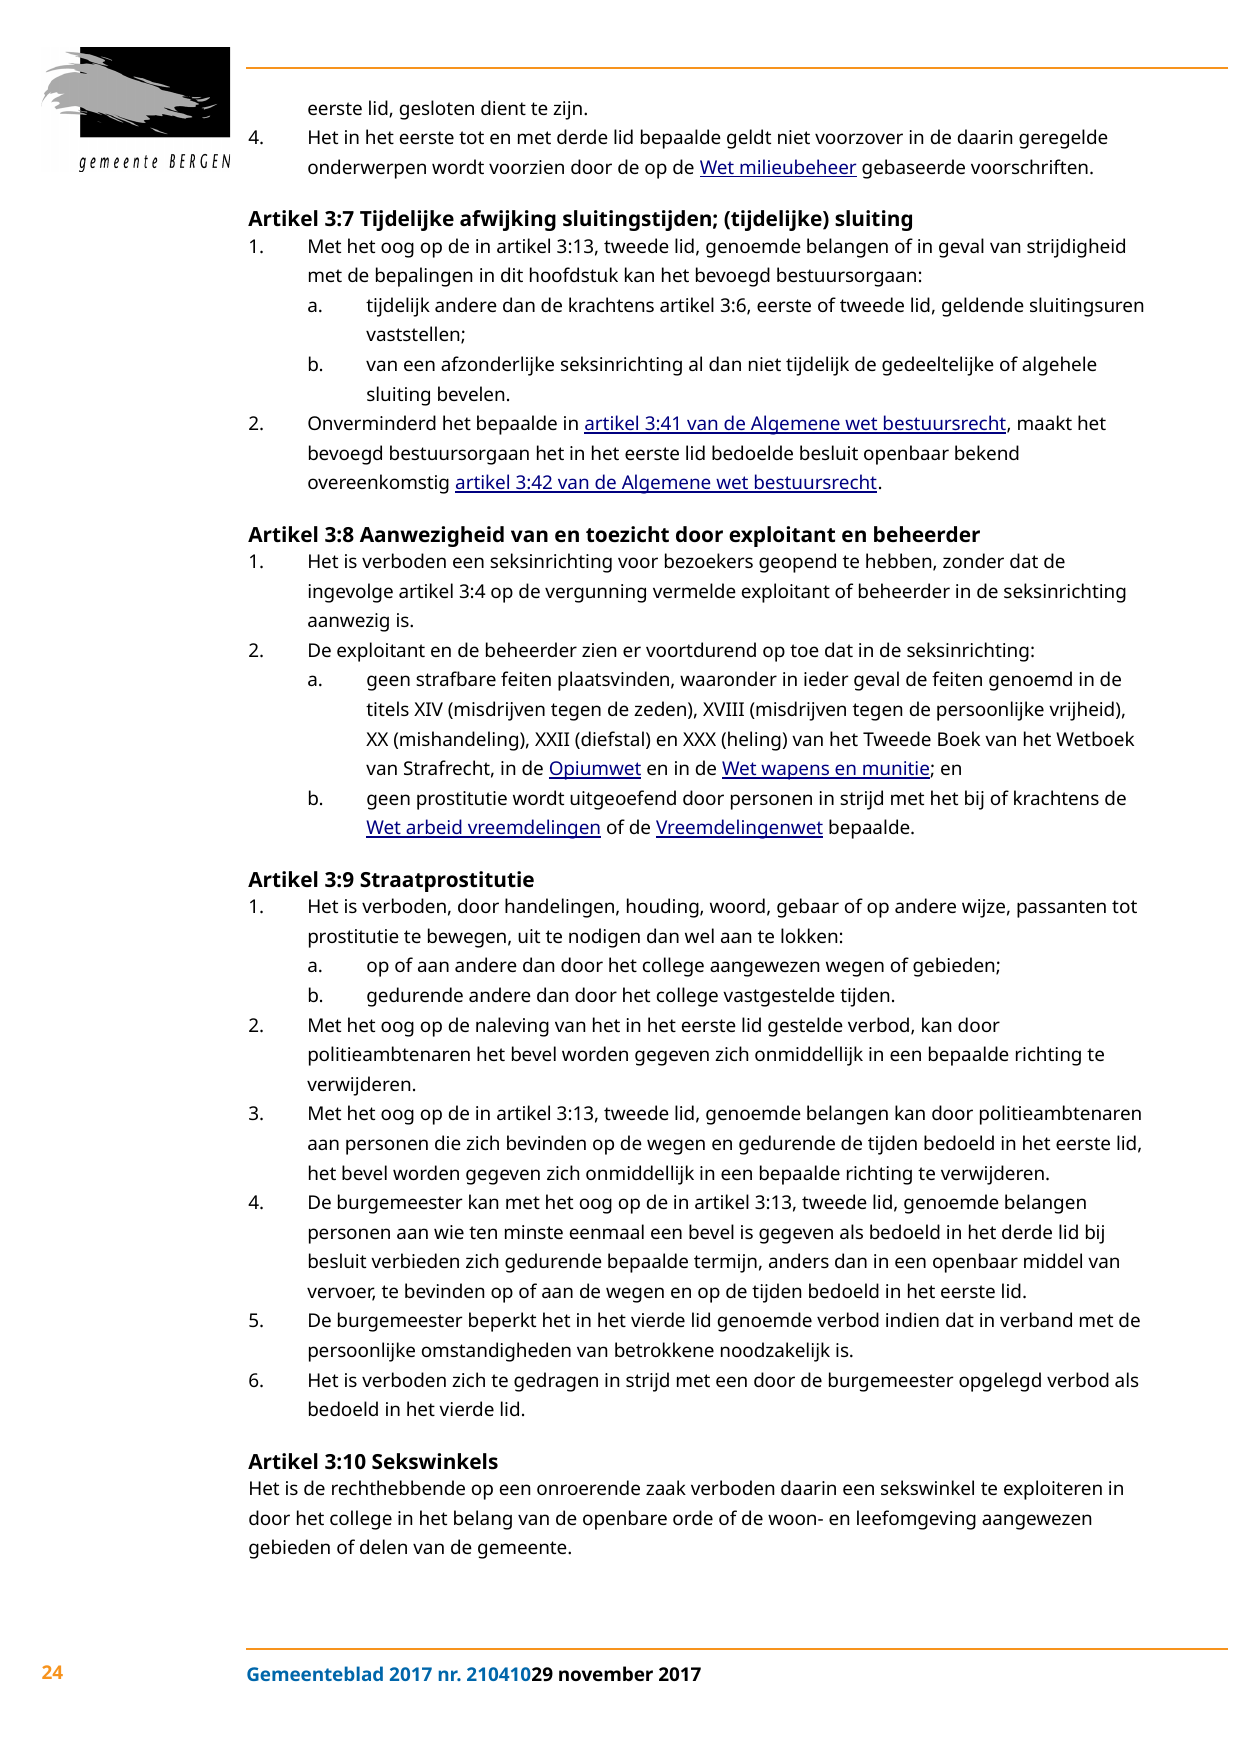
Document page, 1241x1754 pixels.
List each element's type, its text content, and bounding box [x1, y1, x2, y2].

list Onverminderd het bepaalde in artikel 3:41 van de Algemene wet bestuursrecht, maakt het bevoegd bestuursorgaan het in het eerste lid bedoelde besluit openbaar bekend overeenkomstig artikel 3:42 van de Algemene wet bestuursrecht. [248, 410, 1152, 495]
list Het is verboden zich te gedragen in strijd met een door de burgemeester opgelegd verbod als bedoeld in het vierde lid. [248, 1367, 1152, 1422]
list van een afzonderlijke seksinrichting al dan niet tijdelijk de gedeeltelijke of algehele sluiting bevelen. [307, 351, 1152, 406]
picture [41, 47, 231, 172]
list De burgemeester beperkt het in het vierde lid genoemde verbod indien dat in verband met de persoonlijke omstandigheden van betrokkene noodzakelijk is. [248, 1308, 1152, 1363]
list eerste lid, gesloten dient te zijn. [248, 95, 1152, 121]
text Artikel 3:10 Sekswinkels [248, 1447, 1152, 1475]
list tijdelijk andere dan de krachtens artikel 3:6, eerste of tweede lid, geldende sluitingsuren vaststellen; [307, 292, 1152, 347]
list Het is verboden, door handelingen, houding, woord, gebaar of op andere wijze, passanten tot prostitutie te bewegen, uit te nodigen dan wel aan te lokken: [248, 893, 1152, 949]
list op of aan andere dan door het college aangewezen wegen of gebieden; [307, 953, 1152, 978]
list Met het oog op de in artikel 3:13, tweede lid, genoemde belangen of in geval van strijdigheid met de bepalingen in dit hoofdstuk kan het bevoegd bestuursorgaan: [248, 233, 1152, 288]
list Met het oog op de naleving van het in het eerste lid gestelde verbod, kan door politieambtenaren het bevel worden gegeven zich onmiddellijk in een bepaalde richting te verwijderen. [248, 1012, 1152, 1097]
list Met het oog op de in artikel 3:13, tweede lid, genoemde belangen kan door politieambtenaren aan personen die zich bevinden op de wegen en gedurende de tijden bedoeld in het eerste lid, het bevel worden gegeven zich onmiddellijk in een bepaalde richting te verwijderen. [248, 1101, 1152, 1185]
list Het is verboden een seksinrichting voor bezoekers geopend te hebben, zonder dat de ingevolge artikel 3:4 op de vergunning vermelde exploitant of beheerder in de seksinrichting aanwezig is. [248, 548, 1152, 633]
text Artikel 3:7 Tijdelijke afwijking sluitingstijden; (tijdelijke) sluiting [248, 204, 1152, 233]
list Het in het eerste tot en met derde lid bepaalde geldt niet voorzover in de daarin geregelde onderwerpen wordt voorzien door de op de Wet milieubeheer gebaseerde voorschriften. [248, 124, 1152, 180]
text Artikel 3:9 Straatprostitutie [248, 865, 1152, 893]
list De exploitant en de beheerder zien er voortdurend op toe dat in de seksinrichting: [248, 637, 1152, 663]
list De burgemeester kan met het oog op de in artikel 3:13, tweede lid, genoemde belangen personen aan wie ten minste eenmaal een bevel is gegeven als bedoeld in het derde lid bij besluit verbieden zich gedurende bepaalde termijn, anders dan in een openbaar middel van vervoer, te bevinden op of aan de wegen en op de tijden bedoeld in het eerste lid. [248, 1189, 1152, 1304]
list gedurende andere dan door het college vastgestelde tijden. [307, 982, 1152, 1008]
text Het is de rechthebbende op een onroerende zaak verboden daarin een sekswinkel te exploiteren in door het college in het belang van de openbare orde of de woon- en leefomgeving aangewezen gebieden of delen van de gemeente. [248, 1475, 1152, 1560]
list geen prostitutie wordt uitgeoefend door personen in strijd met het bij of krachtens de Wet arbeid vreemdelingen of de Vreemdelingenwet bepaalde. [307, 785, 1152, 840]
list geen strafbare feiten plaatsvinden, waaronder in ieder geval de feiten genoemd in de titels XIV (misdrijven tegen de zeden), XVIII (misdrijven tegen de persoonlijke vrijheid), XX (mishandeling), XXII (diefstal) en XXX (heling) van het Tweede Boek van het Wetboek van Strafrecht, in de Opiumwet en in de Wet wapens en munitie; en [307, 667, 1152, 781]
text Artikel 3:8 Aanwezigheid van en toezicht door exploitant en beheerder [248, 520, 1152, 548]
